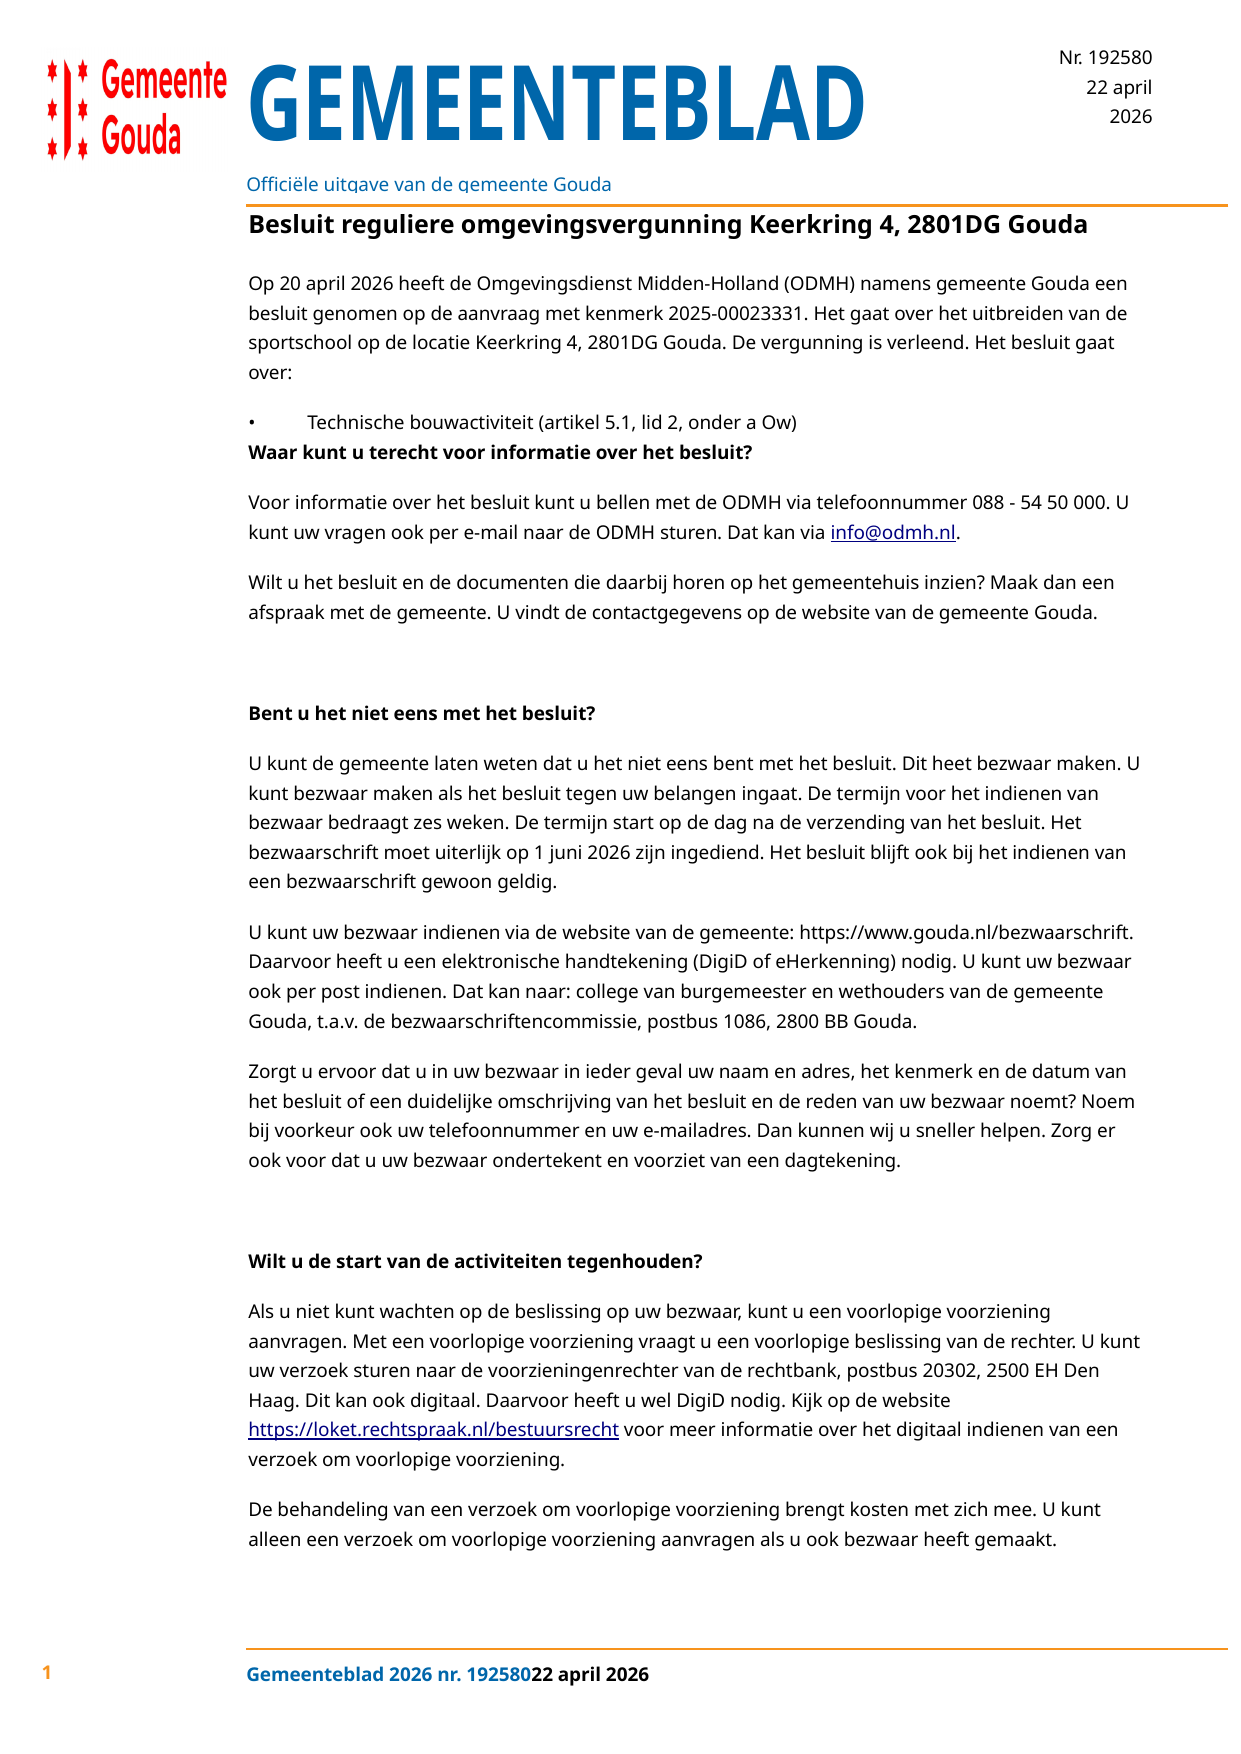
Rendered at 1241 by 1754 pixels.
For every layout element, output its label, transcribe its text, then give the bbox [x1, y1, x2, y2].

text Zorgt u ervoor dat u in uw bezwaar in ieder geval uw naam en adres, het kenmerk en de datum van het besluit of een duidelijke omschrijving van het besluit en de reden van uw bezwaar noemt? Noem bij voorkeur ook uw telefoonnummer en uw e-mailadres. Dan kunnen wij u sneller helpen. Zorg er ook voor dat u uw bezwaar ondertekent en voorziet van een dagtekening. [248, 1058, 1152, 1173]
text U kunt uw bezwaar indienen via de website van de gemeente: https://www.gouda.nl/bezwaarschrift. Daarvoor heeft u een elektronische handtekening (DigiD of eHerkenning) nodig. U kunt uw bezwaar ook per post indienen. Dat kan naar: college van burgemeester en wethouders van de gemeente Gouda, t.a.v. de bezwaarschriftencommissie, postbus 1086, 2800 BB Gouda. [248, 919, 1152, 1033]
text Wilt u de start van de activiteiten tegenhouden? [248, 1248, 1152, 1273]
text Wilt u het besluit en de documenten die daarbij horen op het gemeentehuis inzien? Maak dan een afspraak met de gemeente. U vindt de contactgegevens op de website van de gemeente Gouda. [248, 569, 1152, 625]
text Waar kunt u terecht voor informatie over het besluit? [248, 439, 1152, 465]
text De behandeling van een verzoek om voorlopige voorziening brengt kosten met zich mee. U kunt alleen een verzoek om voorlopige voorziening aanvragen als u ook bezwaar heeft gemaakt. [248, 1497, 1152, 1552]
text Als u niet kunt wachten op de beslissing op uw bezwaar, kunt u een voorlopige voorziening aanvragen. Met een voorlopige voorziening vraagt u een voorlopige beslissing van de rechter. U kunt uw verzoek sturen naar de voorzieningenrechter van de rechtbank, postbus 20302, 2500 EH Den Haag. Dit kan ook digitaal. Daarvoor heeft u wel DigiD nodig. Kijk op de website https://loket.rechtspraak.nl/bestuursrecht voor meer informatie over het digitaal indienen van een verzoek om voorlopige voorziening. [248, 1298, 1152, 1472]
text Besluit reguliere omgevingsvergunning Keerkring 4, 2801DG Gouda [248, 207, 1152, 241]
picture [41, 47, 231, 172]
text Voor informatie over het besluit kunt u bellen met de ODMH via telefoonnummer 088 - 54 50 000. U kunt uw vragen ook per e-mail naar de ODMH sturen. Dat kan via info@odmh.nl. [248, 489, 1152, 545]
text Op 20 april 2026 heeft de Omgevingsdienst Midden-Holland (ODMH) namens gemeente Gouda een besluit genomen op de aanvraag met kenmerk 2025-00023331. Het gaat over het uitbreiden van de sportschool op de locatie Keerkring 4, 2801DG Gouda. De vergunning is verleend. Het besluit gaat over: [248, 270, 1152, 385]
text U kunt de gemeente laten weten dat u het niet eens bent met het besluit. Dit heet bezwaar maken. U kunt bezwaar maken als het besluit tegen uw belangen ingaat. De termijn voor het indienen van bezwaar bedraagt zes weken. De termijn start op de dag na de verzending van het besluit. Het bezwaarschrift moet uiterlijk op 1 juni 2026 zijn ingediend. Het besluit blijft ook bij het indienen van een bezwaarschrift gewoon geldig. [248, 750, 1152, 894]
list Technische bouwactiviteit (artikel 5.1, lid 2, onder a Ow) [248, 409, 1152, 435]
text Bent u het niet eens met het besluit? [248, 700, 1152, 726]
